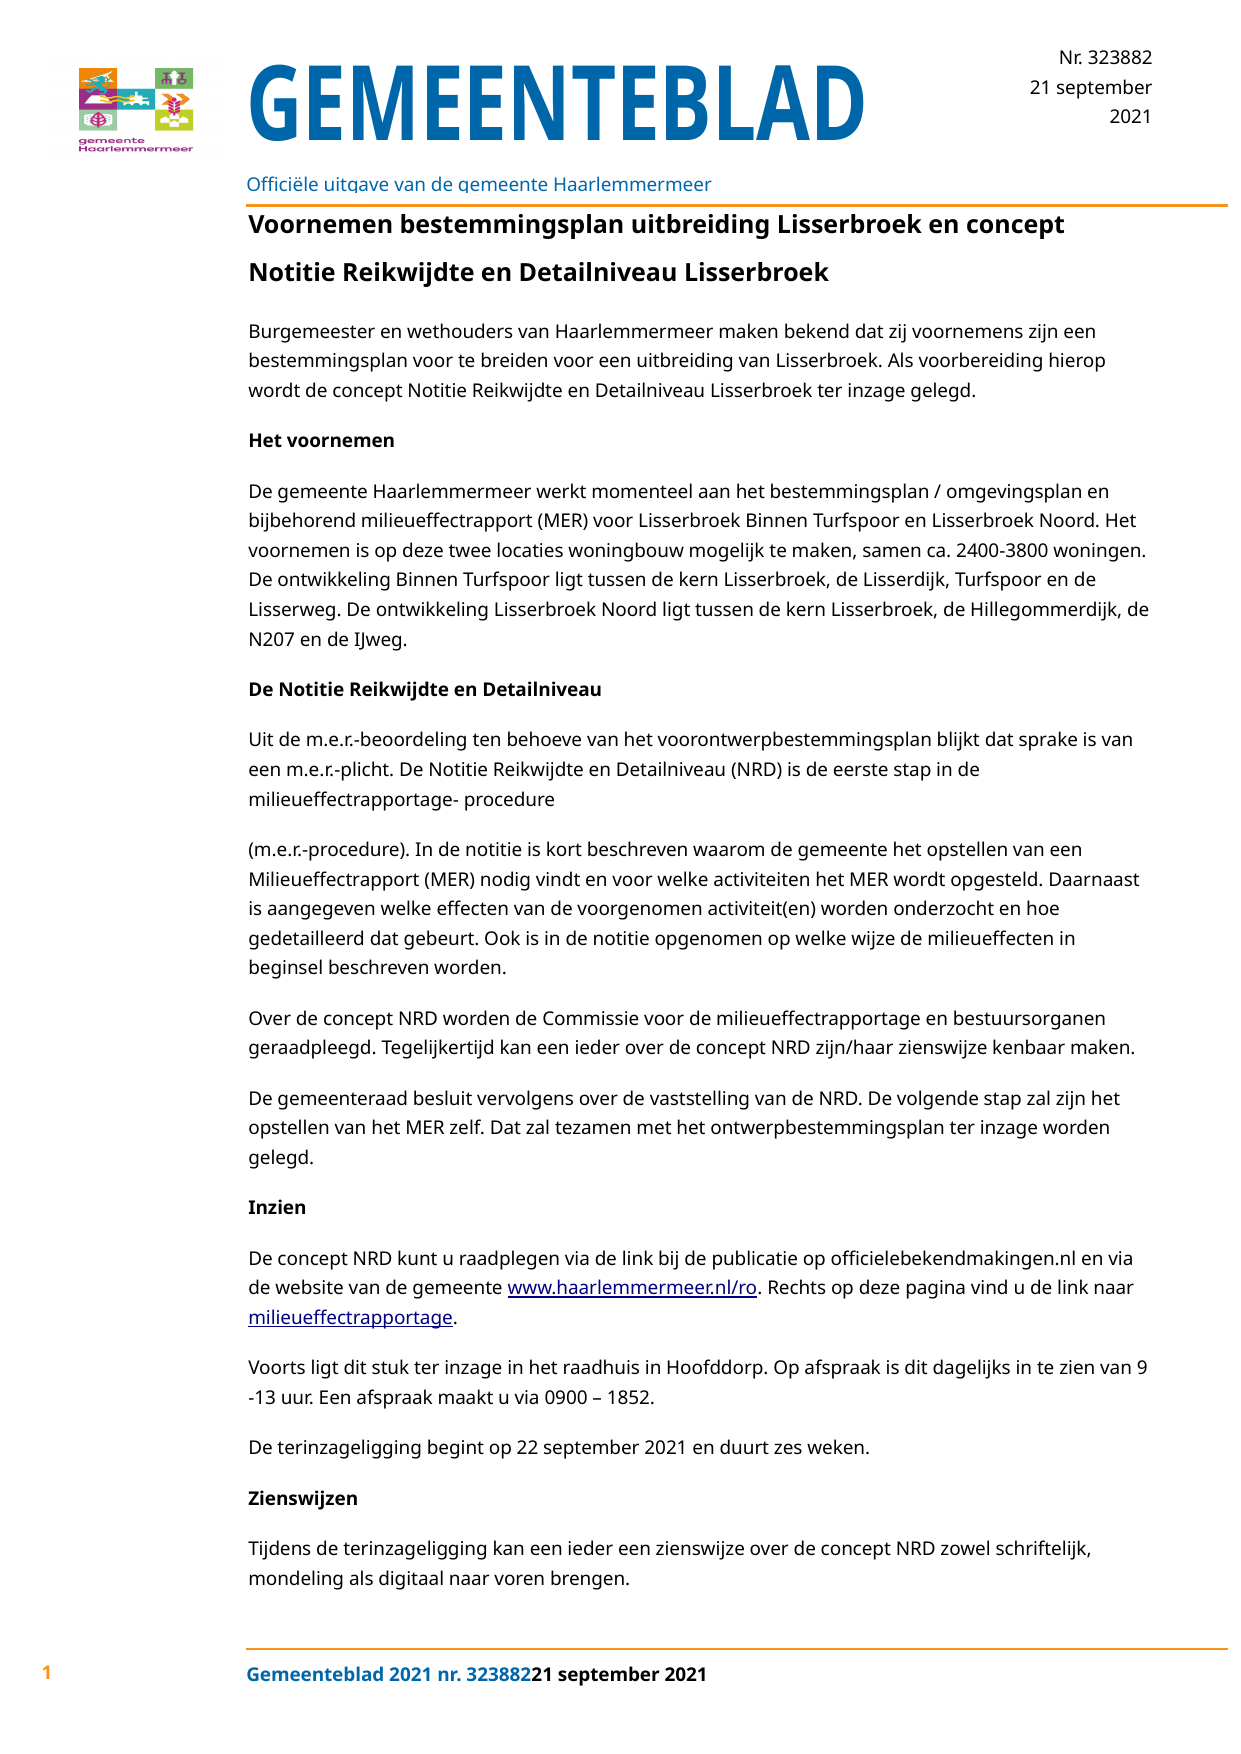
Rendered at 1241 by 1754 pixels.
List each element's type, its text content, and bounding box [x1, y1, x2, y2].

picture [41, 47, 231, 172]
text (m.e.r.-procedure). In de notitie is kort beschreven waarom de gemeente het opstellen van een Milieueffectrapport (MER) nodig vindt en voor welke activiteiten het MER wordt opgesteld. Daarnaast is aangegeven welke effecten van de voorgenomen activiteit(en) worden onderzocht en hoe gedetailleerd dat gebeurt. Ook is in de notitie opgenomen op welke wijze de milieueffecten in beginsel beschreven worden. [248, 836, 1152, 980]
text Inzien [248, 1194, 1152, 1220]
text Uit de m.e.r.-beoordeling ten behoeve van het voorontwerpbestemmingsplan blijkt dat sprake is van een m.e.r.-plicht. De Notitie Reikwijdte en Detailniveau (NRD) is de eerste stap in de milieueffectrapportage- procedure [248, 727, 1152, 812]
text De concept NRD kunt u raadplegen via de link bij de publicatie op officielebekendmakingen.nl en via de website van de gemeente www.haarlemmermeer.nl/ro. Rechts op deze pagina vind u de link naar milieueffectrapportage. [248, 1245, 1152, 1330]
text Het voornemen [248, 427, 1152, 453]
text De gemeente Haarlemmermeer werkt momenteel aan het bestemmingsplan / omgevingsplan en bijbehorend milieueffectrapport (MER) voor Lisserbroek Binnen Turfspoor en Lisserbroek Noord. Het voornemen is op deze twee locaties woningbouw mogelijk te maken, samen ca. 2400-3800 woningen. De ontwikkeling Binnen Turfspoor ligt tussen de kern Lisserbroek, de Lisserdijk, Turfspoor en de Lisserweg. De ontwikkeling Lisserbroek Noord ligt tussen de kern Lisserbroek, de Hillegommerdijk, de N207 en de IJweg. [248, 478, 1152, 652]
text De terinzageligging begint op 22 september 2021 en duurt zes weken. [248, 1434, 1152, 1460]
text De gemeenteraad besluit vervolgens over de vaststelling van de NRD. De volgende stap zal zijn het opstellen van het MER zelf. Dat zal tezamen met het ontwerpbestemmingsplan ter inzage worden gelegd. [248, 1085, 1152, 1170]
text Tijdens de terinzageligging kan een ieder een zienswijze over de concept NRD zowel schriftelijk, mondeling als digitaal naar voren brengen. [248, 1535, 1152, 1591]
text Voorts ligt dit stuk ter inzage in het raadhuis in Hoofddorp. Op afspraak is dit dagelijks in te zien van 9 -13 uur. Een afspraak maakt u via 0900 – 1852. [248, 1354, 1152, 1410]
text Burgemeester en wethouders van Haarlemmermeer maken bekend dat zij voornemens zijn een bestemmingsplan voor te breiden voor een uitbreiding van Lisserbroek. Als voorbereiding hierop wordt de concept Notitie Reikwijdte en Detailniveau Lisserbroek ter inzage gelegd. [248, 318, 1152, 403]
text Zienswijzen [248, 1485, 1152, 1511]
text De Notitie Reikwijdte en Detailniveau [248, 676, 1152, 702]
text Over de concept NRD worden de Commissie voor de milieueffectrapportage en bestuursorganen geraadpleegd. Tegelijkertijd kan een ieder over de concept NRD zijn/haar zienswijze kenbaar maken. [248, 1005, 1152, 1060]
text Voornemen bestemmingsplan uitbreiding Lisserbroek en concept Notitie Reikwijdte en Detailniveau Lisserbroek [248, 207, 1152, 288]
